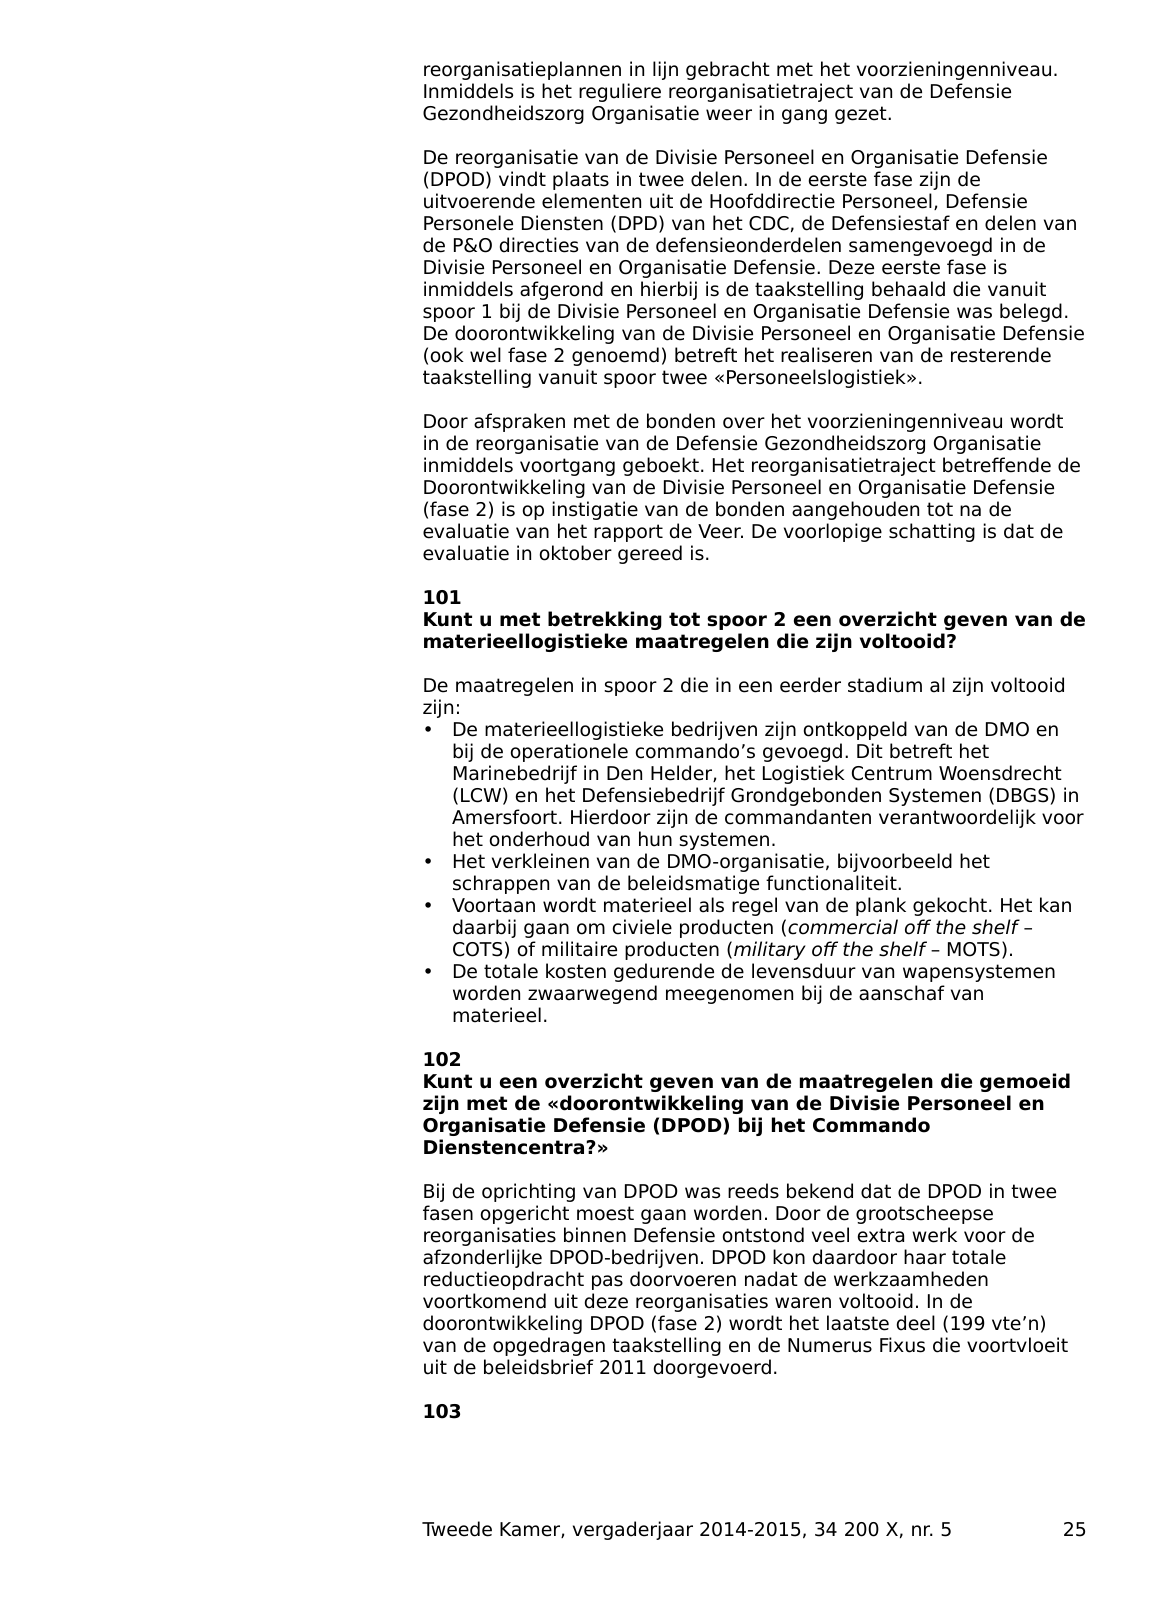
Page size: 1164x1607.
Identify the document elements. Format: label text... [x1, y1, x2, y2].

text • Het verkleinen van de DMO-organisatie, bijvoorbeeld het schrappen van de beleidsmatige functionaliteit. [422, 851, 1087, 895]
text Kunt u met betrekking tot spoor 2 een overzicht geven van de materieellogistieke maatregelen die zijn voltooid? [422, 609, 1087, 653]
text • Voortaan wordt materieel als regel van de plank gekocht. Het kan daarbij gaan om civiele producten (commercial off the shelf – COTS) of militaire producten (military off the shelf – MOTS). [422, 895, 1087, 961]
text reorganisatieplannen in lijn gebracht met het voorzieningenniveau. Inmiddels is het reguliere reorganisatietraject van de Defensie Gezondheidszorg Organisatie weer in gang gezet. [422, 59, 1087, 125]
text De reorganisatie van de Divisie Personeel en Organisatie Defensie (DPOD) vindt plaats in twee delen. In de eerste fase zijn de uitvoerende elementen uit de Hoofddirectie Personeel, Defensie Personele Diensten (DPD) van het CDC, de Defensiestaf en delen van de P&O directies van de defensieonderdelen samengevoegd in de Divisie Personeel en Organisatie Defensie. Deze eerste fase is inmiddels afgerond en hierbij is de taakstelling behaald die vanuit spoor 1 bij de Divisie Personeel en Organisatie Defensie was belegd. De doorontwikkeling van de Divisie Personeel en Organisatie Defensie (ook wel fase 2 genoemd) betreft het realiseren van de resterende taakstelling vanuit spoor twee «Personeelslogistiek». [422, 147, 1087, 389]
text 103 [422, 1401, 1087, 1423]
text 102 [422, 1049, 1087, 1071]
text 101 [422, 587, 1087, 609]
text Door afspraken met de bonden over het voorzieningenniveau wordt in de reorganisatie van de Defensie Gezondheidszorg Organisatie inmiddels voortgang geboekt. Het reorganisatietraject betreffende de Doorontwikkeling van de Divisie Personeel en Organisatie Defensie (fase 2) is op instigatie van de bonden aangehouden tot na de evaluatie van het rapport de Veer. De voorlopige schatting is dat de evaluatie in oktober gereed is. [422, 411, 1087, 565]
text • De totale kosten gedurende de levensduur van wapensystemen worden zwaarwegend meegenomen bij de aanschaf van materieel. [422, 961, 1087, 1027]
text • De materieellogistieke bedrijven zijn ontkoppeld van de DMO en bij de operationele commando’s gevoegd. Dit betreft het Marinebedrijf in Den Helder, het Logistiek Centrum Woensdrecht (LCW) en het Defensiebedrijf Grondgebonden Systemen (DBGS) in Amersfoort. Hierdoor zijn de commandanten verantwoordelijk voor het onderhoud van hun systemen. [422, 719, 1087, 851]
text De maatregelen in spoor 2 die in een eerder stadium al zijn voltooid zijn: [422, 675, 1087, 719]
text Kunt u een overzicht geven van de maatregelen die gemoeid zijn met de «doorontwikkeling van de Divisie Personeel en Organisatie Defensie (DPOD) bij het Commando Dienstencentra?» [422, 1071, 1087, 1159]
text Bij de oprichting van DPOD was reeds bekend dat de DPOD in twee fasen opgericht moest gaan worden. Door de grootscheepse reorganisaties binnen Defensie ontstond veel extra werk voor de afzonderlijke DPOD-bedrijven. DPOD kon daardoor haar totale reductieopdracht pas doorvoeren nadat de werkzaamheden voortkomend uit deze reorganisaties waren voltooid. In de doorontwikkeling DPOD (fase 2) wordt het laatste deel (199 vte’n) van de opgedragen taakstelling en de Numerus Fixus die voortvloeit uit de beleidsbrief 2011 doorgevoerd. [422, 1181, 1087, 1379]
